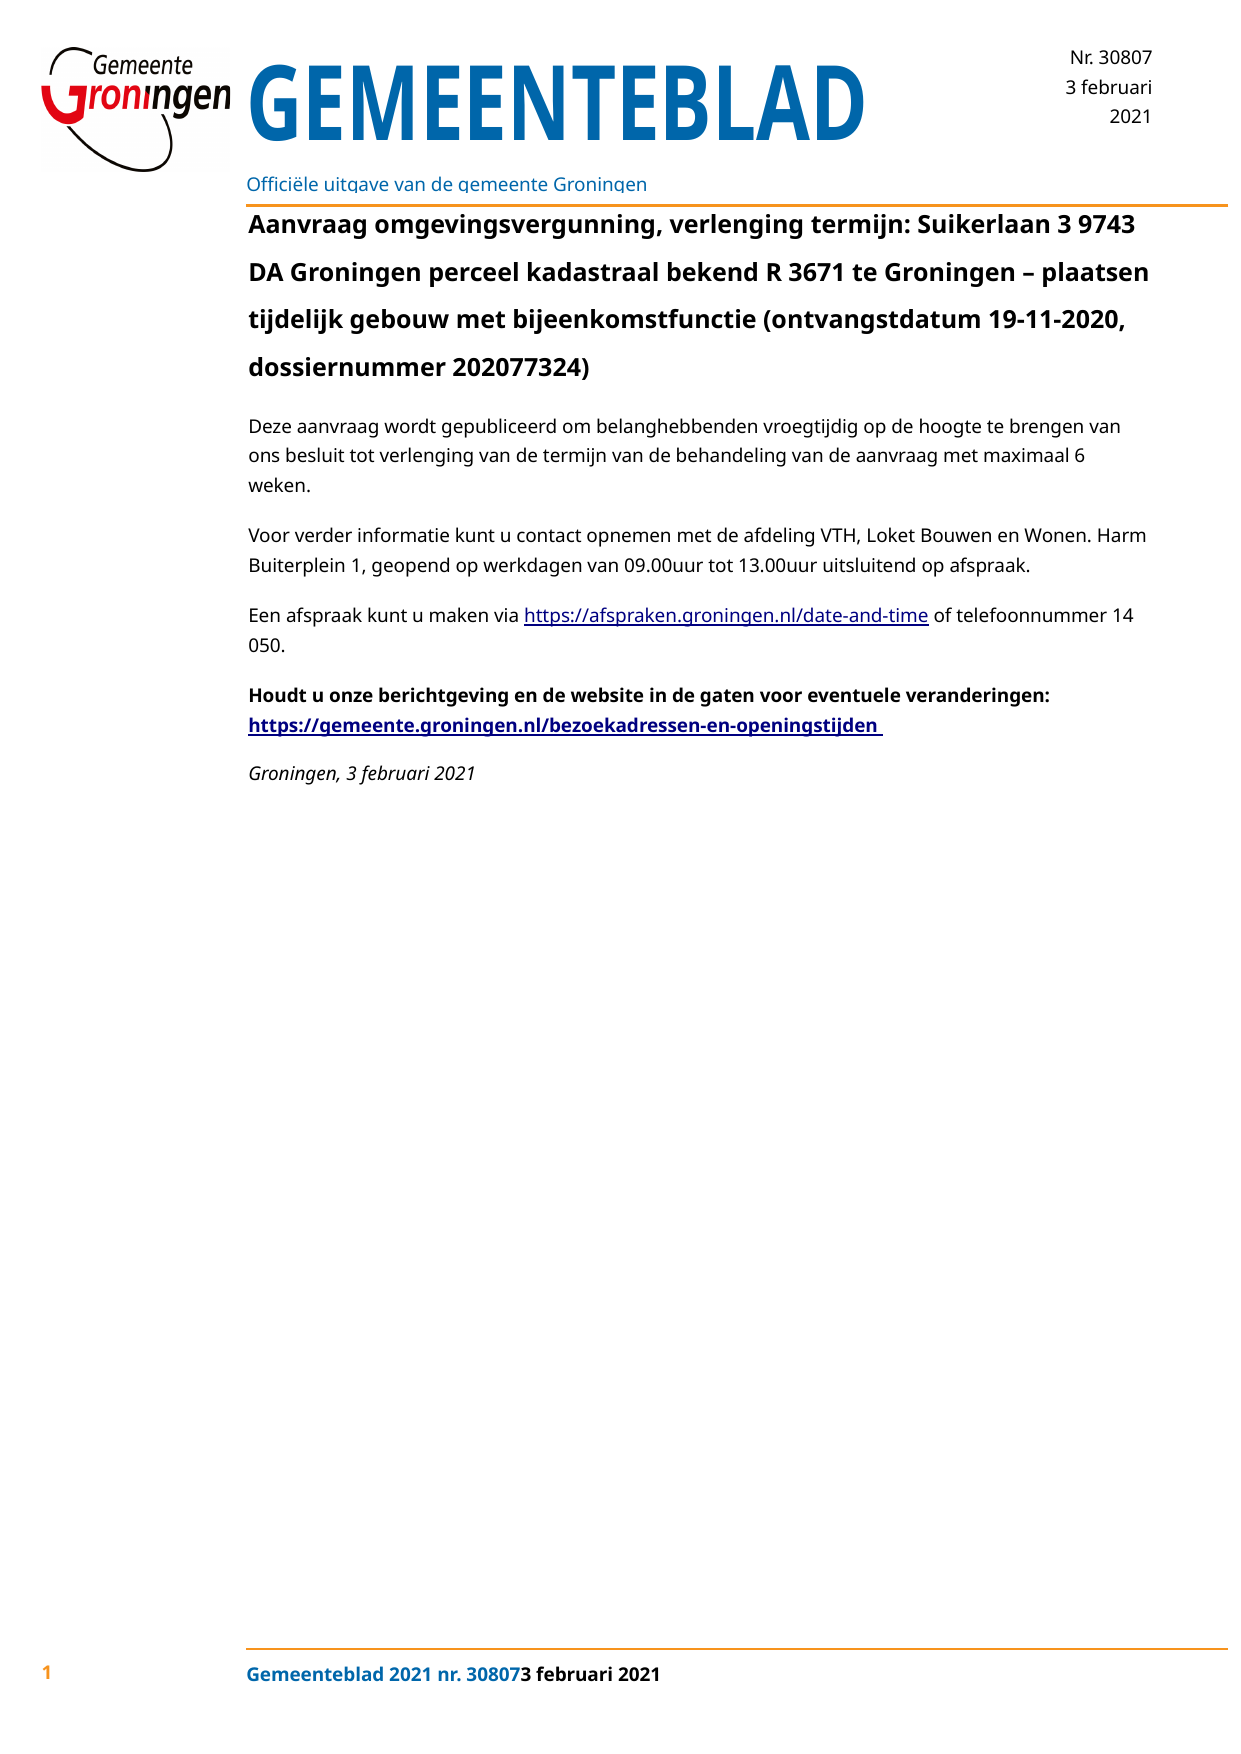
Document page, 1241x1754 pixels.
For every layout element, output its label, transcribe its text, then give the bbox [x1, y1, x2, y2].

text Aanvraag omgevingsvergunning, verlenging termijn: Suikerlaan 3 9743 DA Groningen perceel kadastraal bekend R 3671 te Groningen – plaatsen tijdelijk gebouw met bijeenkomstfunctie (ontvangstdatum 19-11-2020, dossiernummer 202077324) [248, 207, 1152, 384]
picture [41, 47, 231, 172]
text Houdt u onze berichtgeving en de website in de gaten voor eventuele veranderingen: https://gemeente.groningen.nl/bezoekadressen-en-openingstijden [248, 683, 1152, 738]
text Deze aanvraag wordt gepubliceerd om belanghebbenden vroegtijdig op de hoogte te brengen van ons besluit tot verlenging van de termijn van de behandeling van de aanvraag met maximaal 6 weken. [248, 413, 1152, 498]
text Voor verder informatie kunt u contact opnemen met de afdeling VTH, Loket Bouwen en Wonen. Harm Buiterplein 1, geopend op werkdagen van 09.00uur tot 13.00uur uitsluitend op afspraak. [248, 523, 1152, 578]
text Groningen, 3 februari 2021 [248, 760, 1152, 786]
text Een afspraak kunt u maken via https://afspraken.groningen.nl/date-and-time of telefoonnummer 14 050. [248, 603, 1152, 658]
